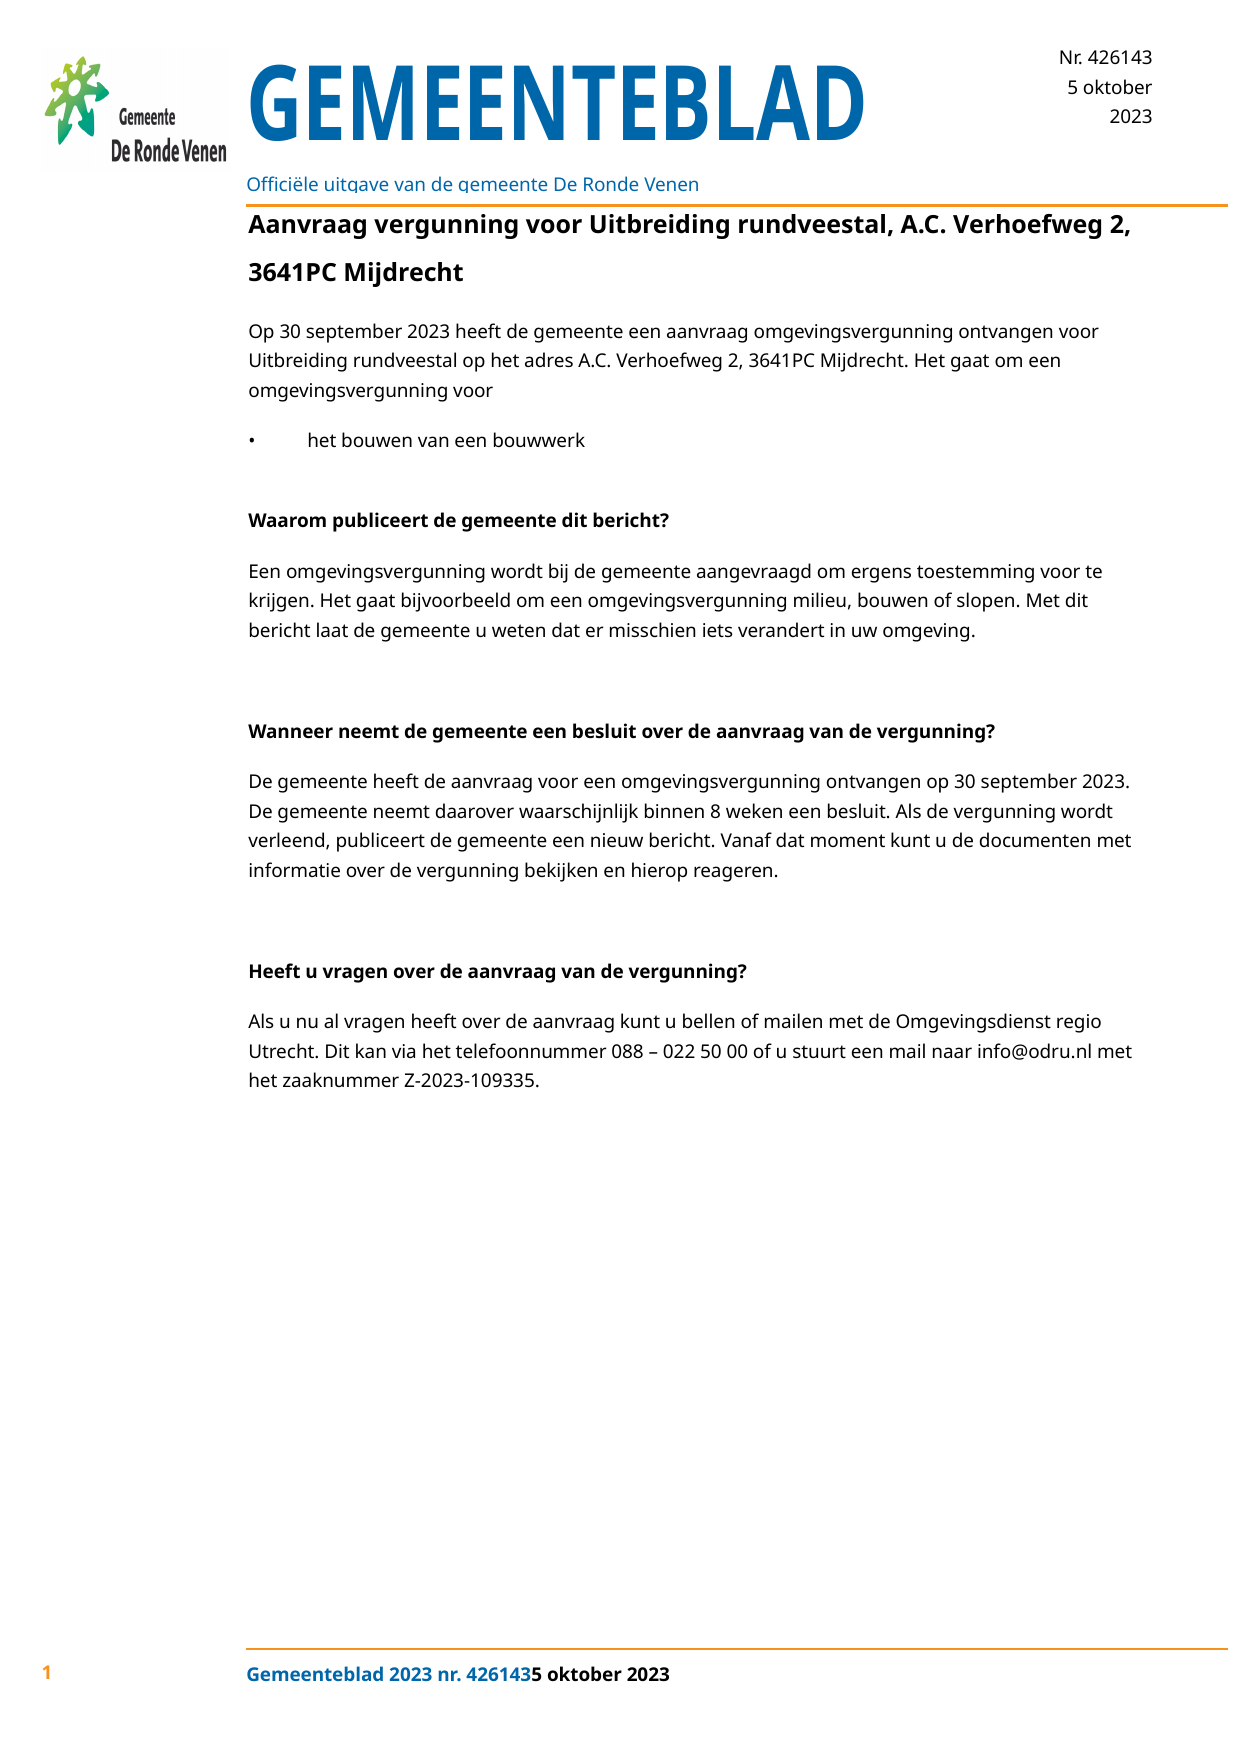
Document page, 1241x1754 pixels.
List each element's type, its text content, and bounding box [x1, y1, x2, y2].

text Waarom publiceert de gemeente dit bericht? [248, 507, 1152, 533]
picture [41, 47, 231, 172]
text Aanvraag vergunning voor Uitbreiding rundveestal, A.C. Verhoefweg 2, 3641PC Mijdrecht [248, 207, 1152, 288]
text Op 30 september 2023 heeft de gemeente een aanvraag omgevingsvergunning ontvangen voor Uitbreiding rundveestal op het adres A.C. Verhoefweg 2, 3641PC Mijdrecht. Het gaat om een omgevingsvergunning voor [248, 318, 1152, 403]
text Een omgevingsvergunning wordt bij de gemeente aangevraagd om ergens toestemming voor te krijgen. Het gaat bijvoorbeeld om een omgevingsvergunning milieu, bouwen of slopen. Met dit bericht laat de gemeente u weten dat er misschien iets verandert in uw omgeving. [248, 558, 1152, 643]
text Wanneer neemt de gemeente een besluit over de aanvraag van de vergunning? [248, 718, 1152, 744]
text De gemeente heeft de aanvraag voor een omgevingsvergunning ontvangen op 30 september 2023. De gemeente neemt daarover waarschijnlijk binnen 8 weken een besluit. Als de vergunning wordt verleend, publiceert de gemeente een nieuw bericht. Vanaf dat moment kunt u de documenten met informatie over de vergunning bekijken en hierop reageren. [248, 768, 1152, 883]
text Heeft u vragen over de aanvraag van de vergunning? [248, 958, 1152, 984]
list het bouwen van een bouwwerk [248, 427, 1152, 453]
text Als u nu al vragen heeft over de aanvraag kunt u bellen of mailen met de Omgevingsdienst regio Utrecht. Dit kan via het telefoonnummer 088 – 022 50 00 of u stuurt een mail naar info@odru.nl met het zaaknummer Z-2023-109335. [248, 1008, 1152, 1093]
